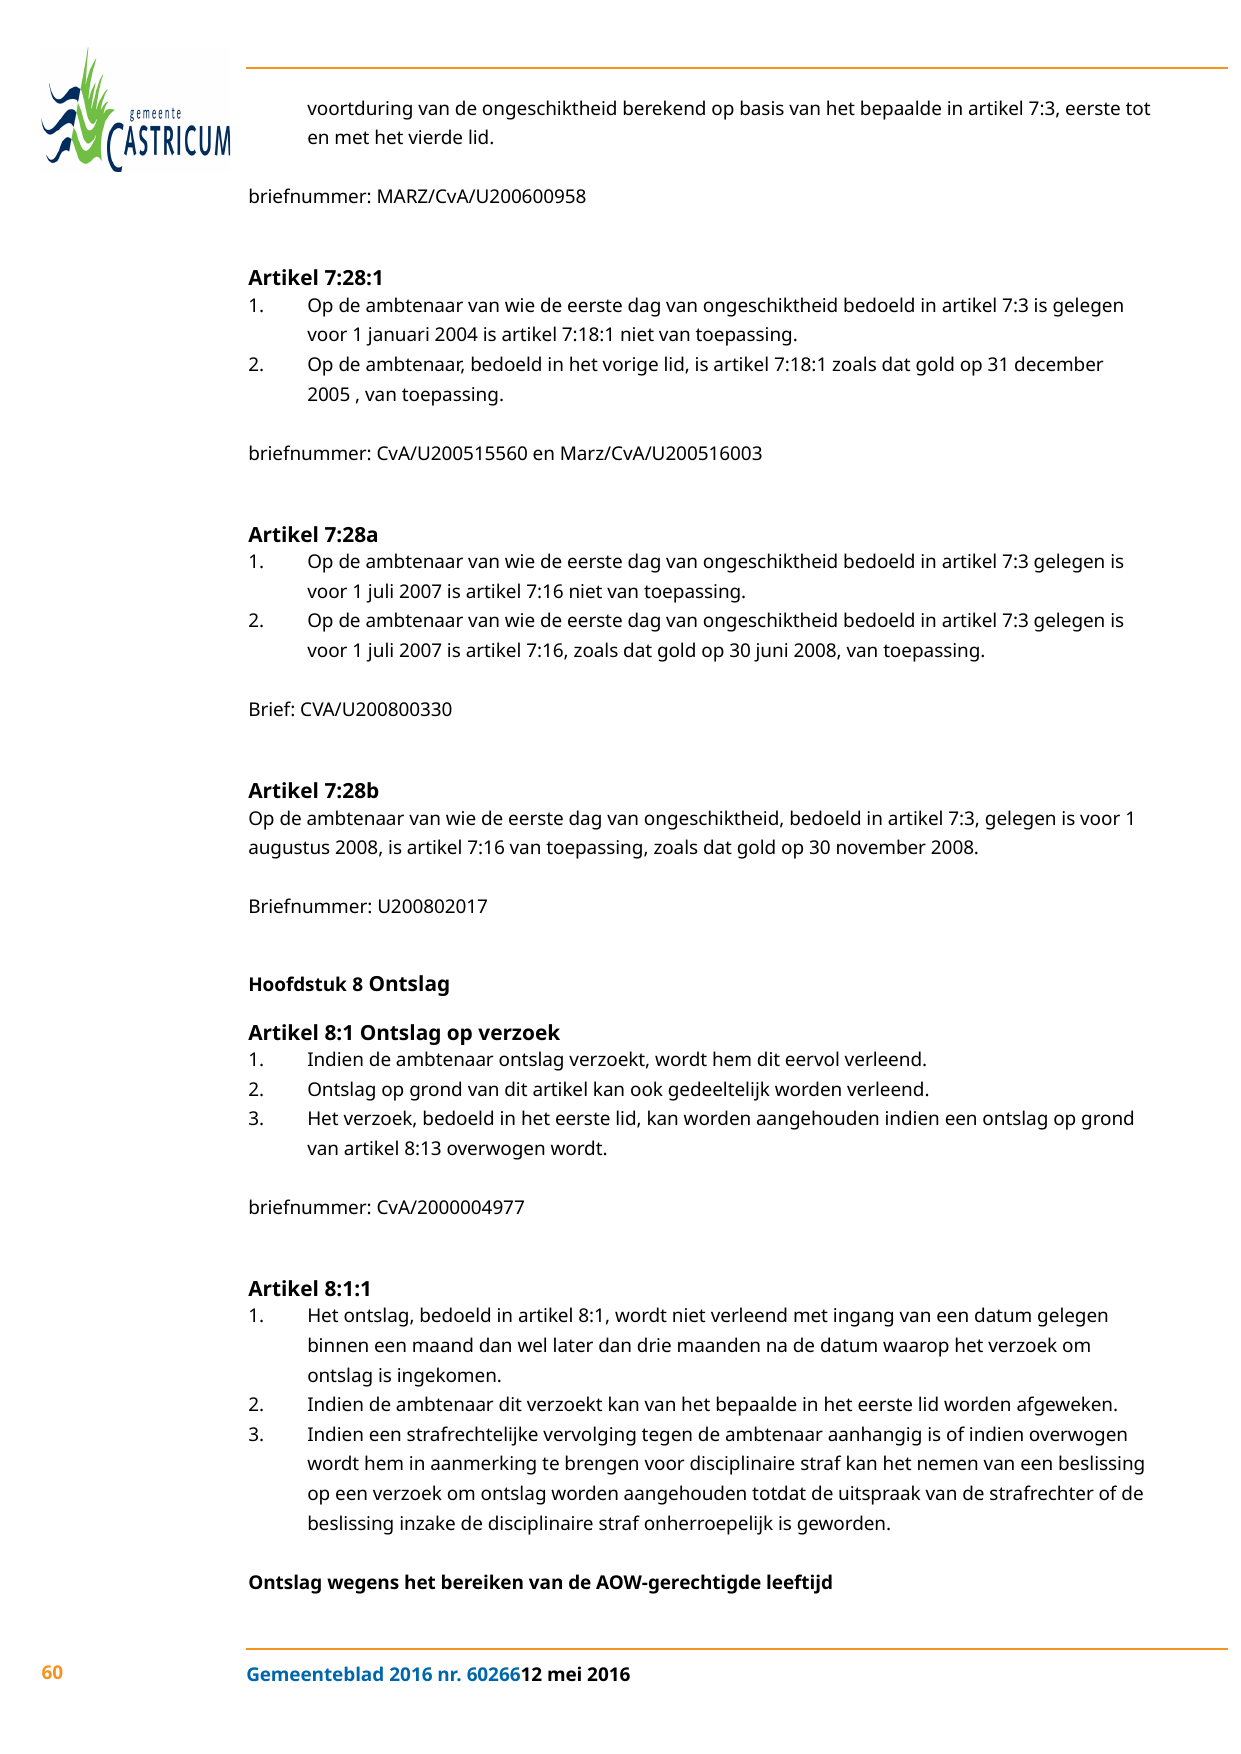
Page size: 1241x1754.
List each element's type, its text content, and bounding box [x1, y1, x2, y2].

list Op de ambtenaar van wie de eerste dag van ongeschiktheid bedoeld in artikel 7:3 is gelegen voor 1 januari 2004 is artikel 7:18:1 niet van toepassing. [248, 292, 1152, 347]
list Indien de ambtenaar ontslag verzoekt, wordt hem dit eervol verleend. [248, 1046, 1152, 1072]
text Brief: CVA/U200800330 [248, 696, 1152, 722]
list Indien een strafrechtelijke vervolging tegen de ambtenaar aanhangig is of indien overwogen wordt hem in aanmerking te brengen voor disciplinaire straf kan het nemen van een beslissing op een verzoek om ontslag worden aangehouden totdat de uitspraak van de strafrechter of de beslissing inzake de disciplinaire straf onherroepelijk is geworden. [248, 1421, 1152, 1536]
text briefnummer: MARZ/CvA/U200600958 [248, 183, 1152, 209]
text Op de ambtenaar van wie de eerste dag van ongeschiktheid, bedoeld in artikel 7:3, gelegen is voor 1 augustus 2008, is artikel 7:16 van toepassing, zoals dat gold op 30 november 2008. [248, 805, 1152, 860]
list Indien de ambtenaar dit verzoekt kan van het bepaalde in het eerste lid worden afgeweken. [248, 1391, 1152, 1417]
text Briefnummer: U200802017 [248, 893, 1152, 919]
text briefnummer: CvA/U200515560 en Marz/CvA/U200516003 [248, 440, 1152, 466]
text Hoofdstuk 8 Ontslag [248, 969, 1152, 997]
list Ontslag op grond van dit artikel kan ook gedeeltelijk worden verleend. [248, 1076, 1152, 1102]
text briefnummer: CvA/2000004977 [248, 1194, 1152, 1220]
list Op de ambtenaar van wie de eerste dag van ongeschiktheid bedoeld in artikel 7:3 gelegen is voor 1 juli 2007 is artikel 7:16 niet van toepassing. [248, 548, 1152, 604]
text Artikel 7:28:1 [248, 263, 1152, 292]
list Op de ambtenaar, bedoeld in het vorige lid, is artikel 7:18:1 zoals dat gold op 31 december 2005 , van toepassing. [248, 351, 1152, 406]
text Artikel 8:1 Ontslag op verzoek [248, 1018, 1152, 1046]
text Artikel 8:1:1 [248, 1274, 1152, 1303]
list Het verzoek, bedoeld in het eerste lid, kan worden aangehouden indien een ontslag op grond van artikel 8:13 overwogen wordt. [248, 1106, 1152, 1161]
text Artikel 7:28b [248, 776, 1152, 805]
list voortduring van de ongeschiktheid berekend op basis van het bepaalde in artikel 7:3, eerste tot en met het vierde lid. [248, 95, 1152, 150]
list Op de ambtenaar van wie de eerste dag van ongeschiktheid bedoeld in artikel 7:3 gelegen is voor 1 juli 2007 is artikel 7:16, zoals dat gold op 30 juni 2008, van toepassing. [248, 607, 1152, 663]
list Het ontslag, bedoeld in artikel 8:1, wordt niet verleend met ingang van een datum gelegen binnen een maand dan wel later dan drie maanden na de datum waarop het verzoek om ontslag is ingekomen. [248, 1303, 1152, 1388]
text Artikel 7:28a [248, 520, 1152, 548]
text Ontslag wegens het bereiken van de AOW-gerechtigde leeftijd [248, 1569, 1152, 1595]
picture [41, 47, 231, 172]
